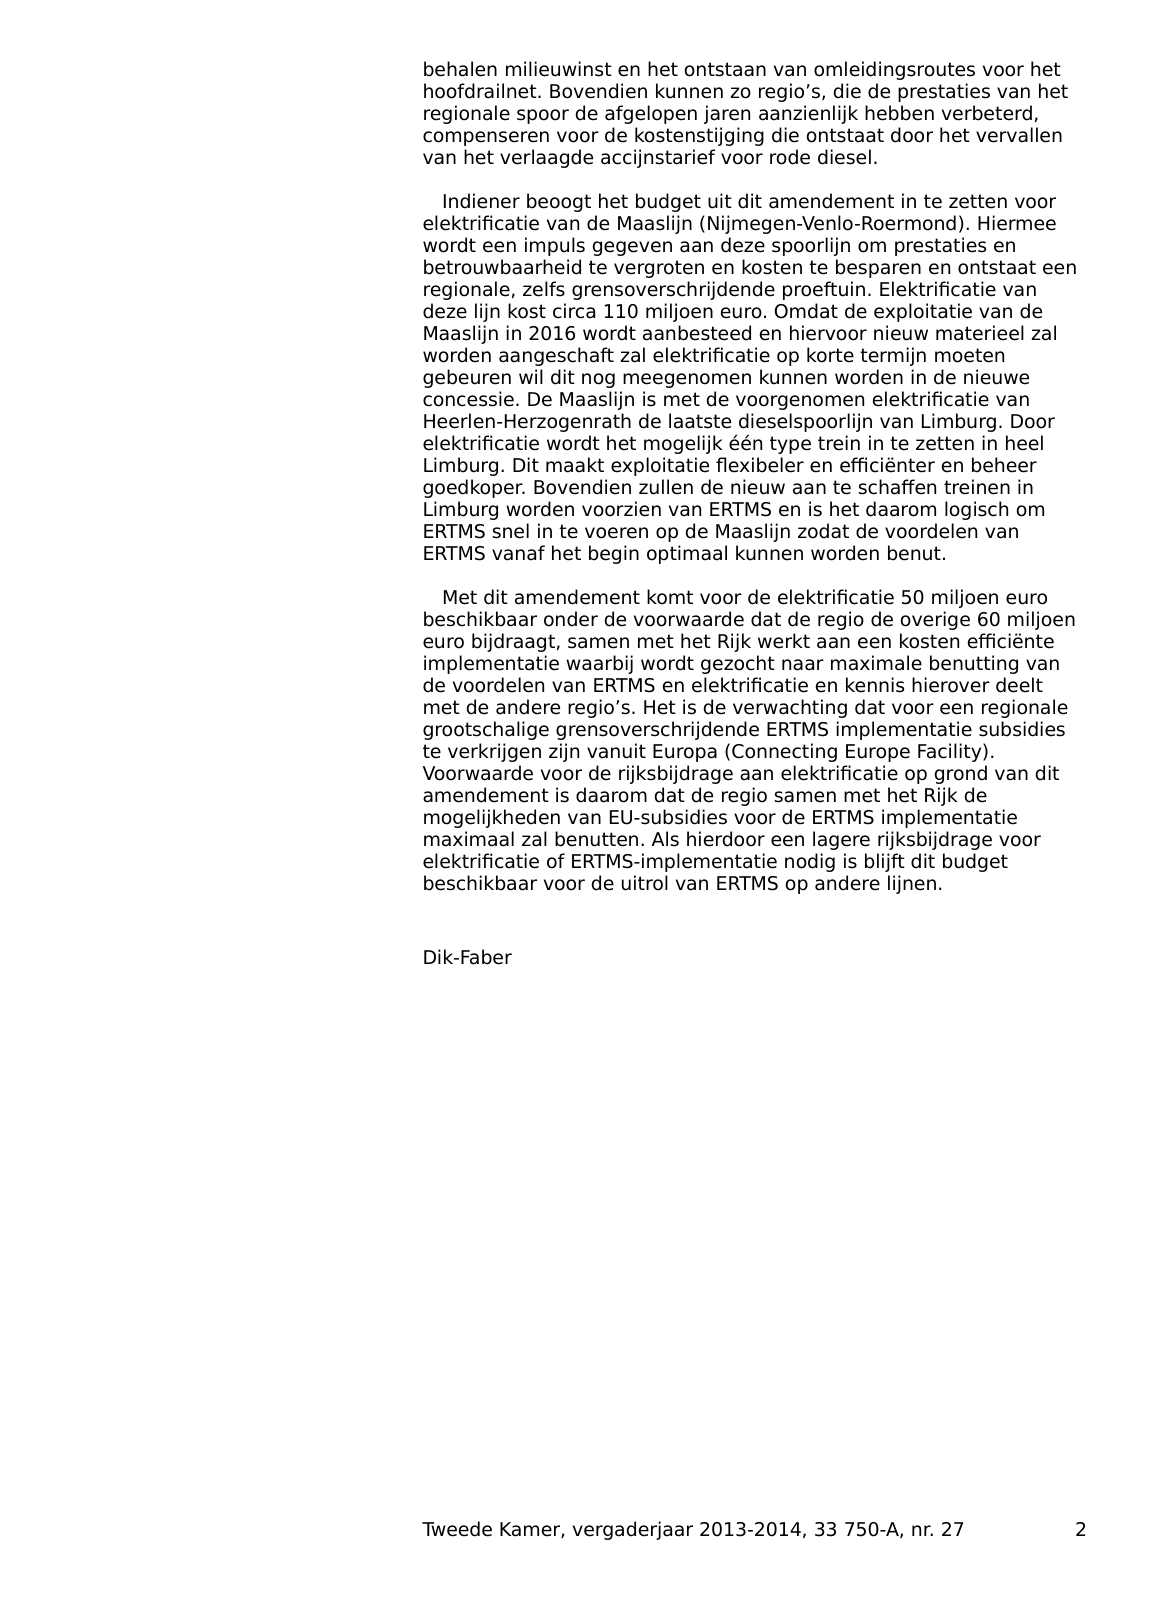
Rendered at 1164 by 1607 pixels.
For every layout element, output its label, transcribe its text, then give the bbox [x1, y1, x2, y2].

text Dik-Faber [422, 925, 1087, 969]
text Met dit amendement komt voor de elektrificatie 50 miljoen euro beschikbaar onder de voorwaarde dat de regio de overige 60 miljoen euro bijdraagt, samen met het Rijk werkt aan een kosten efficiënte implementatie waarbij wordt gezocht naar maximale benutting van de voordelen van ERTMS en elektrificatie en kennis hierover deelt met de andere regio’s. Het is de verwachting dat voor een regionale grootschalige grensoverschrijdende ERTMS implementatie subsidies te verkrijgen zijn vanuit Europa (Connecting Europe Facility). Voorwaarde voor de rijksbijdrage aan elektrificatie op grond van dit amendement is daarom dat de regio samen met het Rijk de mogelijkheden van EU-subsidies voor de ERTMS implementatie maximaal zal benutten. Als hierdoor een lagere rijksbijdrage voor elektrificatie of ERTMS-implementatie nodig is blijft dit budget beschikbaar voor de uitrol van ERTMS op andere lijnen. [422, 587, 1087, 895]
text Indiener beoogt het budget uit dit amendement in te zetten voor elektrificatie van de Maaslijn (Nijmegen-Venlo-Roermond). Hiermee wordt een impuls gegeven aan deze spoorlijn om prestaties en betrouwbaarheid te vergroten en kosten te besparen en ontstaat een regionale, zelfs grensoverschrijdende proeftuin. Elektrificatie van deze lijn kost circa 110 miljoen euro. Omdat de exploitatie van de Maaslijn in 2016 wordt aanbesteed en hiervoor nieuw materieel zal worden aangeschaft zal elektrificatie op korte termijn moeten gebeuren wil dit nog meegenomen kunnen worden in de nieuwe concessie. De Maaslijn is met de voorgenomen elektrificatie van Heerlen-Herzogenrath de laatste dieselspoorlijn van Limburg. Door elektrificatie wordt het mogelijk één type trein in te zetten in heel Limburg. Dit maakt exploitatie flexibeler en efficiënter en beheer goedkoper. Bovendien zullen de nieuw aan te schaffen treinen in Limburg worden voorzien van ERTMS en is het daarom logisch om ERTMS snel in te voeren op de Maaslijn zodat de voordelen van ERTMS vanaf het begin optimaal kunnen worden benut. [422, 191, 1087, 565]
text behalen milieuwinst en het ontstaan van omleidingsroutes voor het hoofdrailnet. Bovendien kunnen zo regio’s, die de prestaties van het regionale spoor de afgelopen jaren aanzienlijk hebben verbeterd, compenseren voor de kostenstijging die ontstaat door het vervallen van het verlaagde accijnstarief voor rode diesel. [422, 59, 1087, 169]
